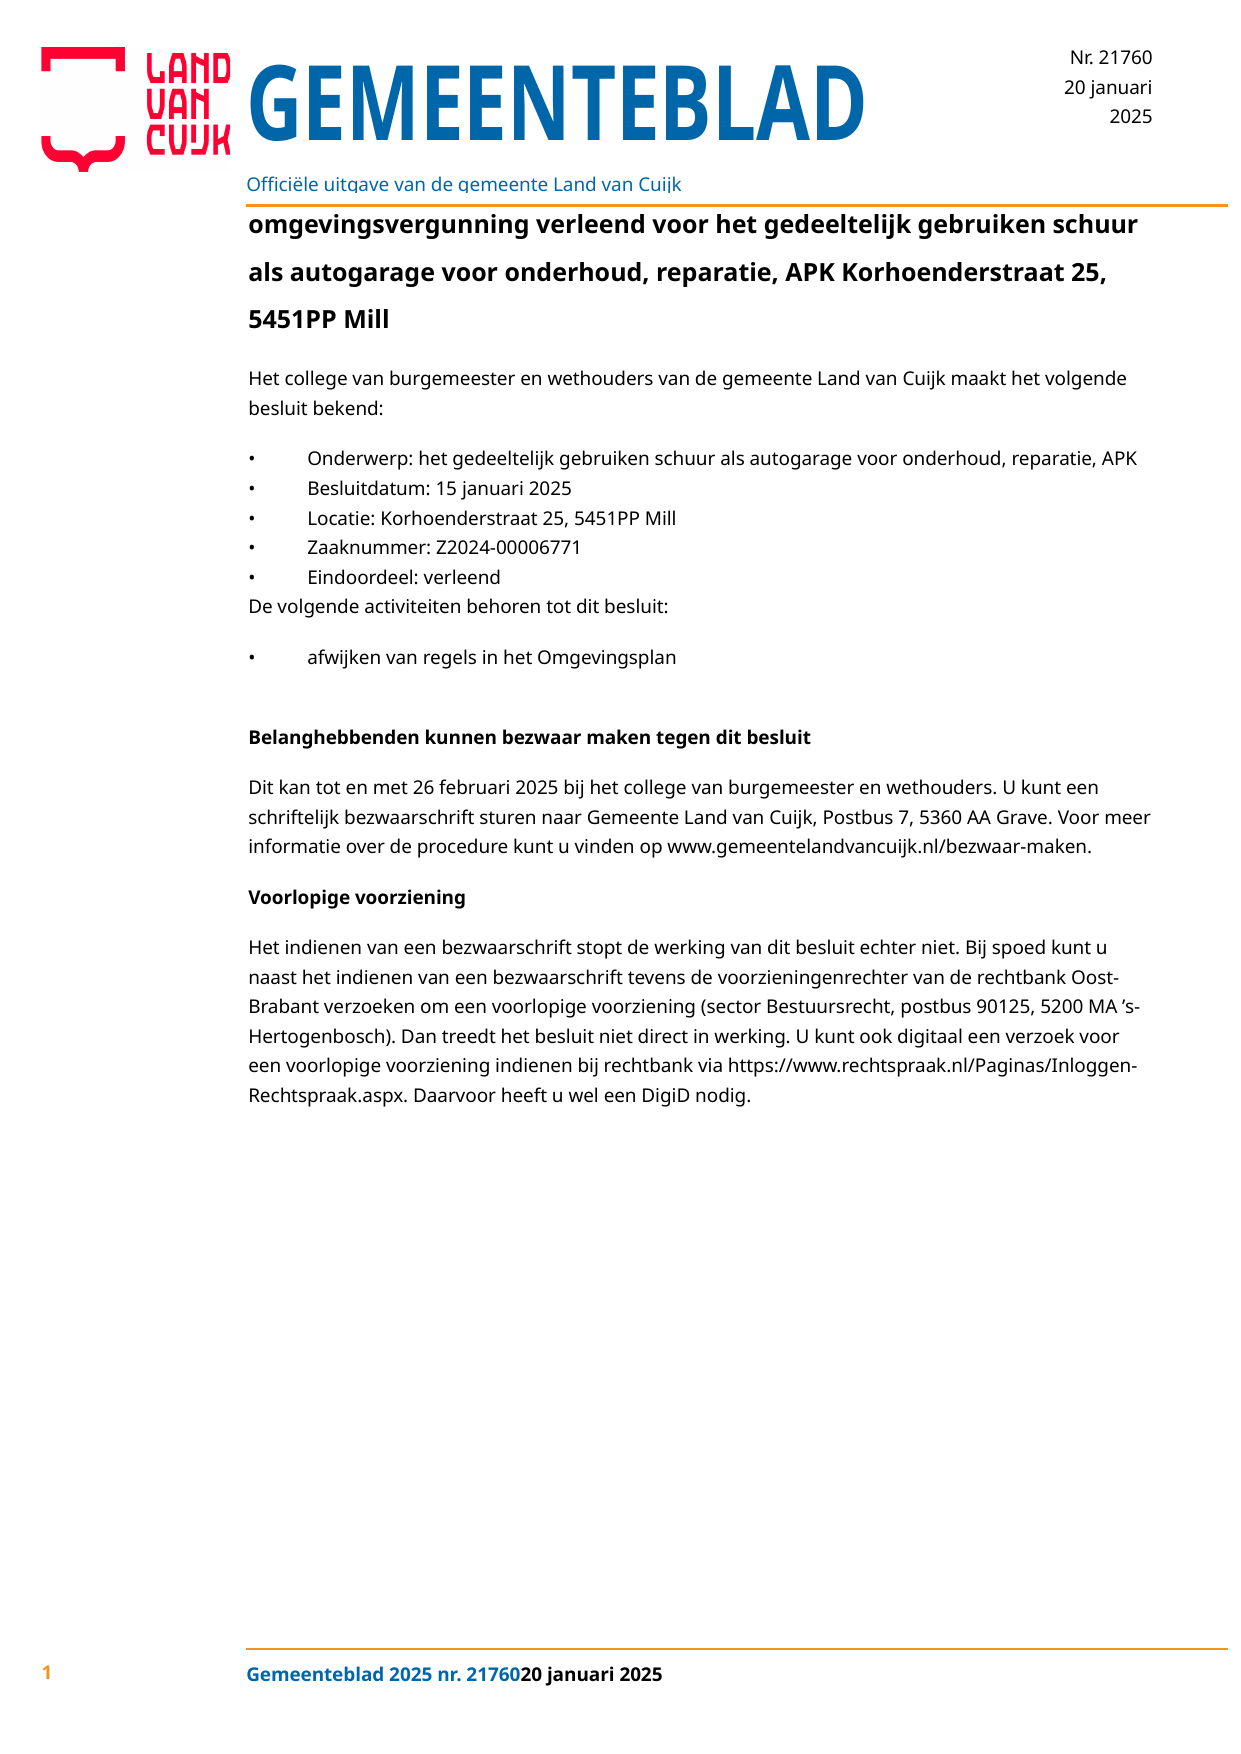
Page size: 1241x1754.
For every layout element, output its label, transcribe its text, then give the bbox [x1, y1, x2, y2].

list Zaaknummer: Z2024-00006771 [248, 534, 1152, 560]
picture [41, 47, 231, 172]
list Locatie: Korhoenderstraat 25, 5451PP Mill [248, 505, 1152, 530]
text De volgende activiteiten behoren tot dit besluit: [248, 593, 1152, 619]
list Eindoordeel: verleend [248, 564, 1152, 589]
text Het indienen van een bezwaarschrift stopt de werking van dit besluit echter niet. Bij spoed kunt u naast het indienen van een bezwaarschrift tevens de voorzieningenrechter van de rechtbank Oost-Brabant verzoeken om een voorlopige voorziening (sector Bestuursrecht, postbus 90125, 5200 MA ’s-Hertogenbosch). Dan treedt het besluit niet direct in werking. U kunt ook digitaal een verzoek voor een voorlopige voorziening indienen bij rechtbank via https://www.rechtspraak.nl/Paginas/Inloggen-Rechtspraak.aspx. Daarvoor heeft u wel een DigiD nodig. [248, 934, 1152, 1108]
text Belanghebbenden kunnen bezwaar maken tegen dit besluit [248, 724, 1152, 749]
text omgevingsvergunning verleend voor het gedeeltelijk gebruiken schuur als autogarage voor onderhoud, reparatie, APK Korhoenderstraat 25, 5451PP Mill [248, 207, 1152, 336]
list Onderwerp: het gedeeltelijk gebruiken schuur als autogarage voor onderhoud, reparatie, APK [248, 446, 1152, 471]
text Voorlopige voorziening [248, 884, 1152, 909]
text Het college van burgemeester en wethouders van de gemeente Land van Cuijk maakt het volgende besluit bekend: [248, 366, 1152, 421]
list Besluitdatum: 15 januari 2025 [248, 475, 1152, 501]
list afwijken van regels in het Omgevingsplan [248, 644, 1152, 669]
text Dit kan tot en met 26 februari 2025 bij het college van burgemeester en wethouders. U kunt een schriftelijk bezwaarschrift sturen naar Gemeente Land van Cuijk, Postbus 7, 5360 AA Grave. Voor meer informatie over de procedure kunt u vinden op www.gemeentelandvancuijk.nl/bezwaar-maken. [248, 774, 1152, 859]
